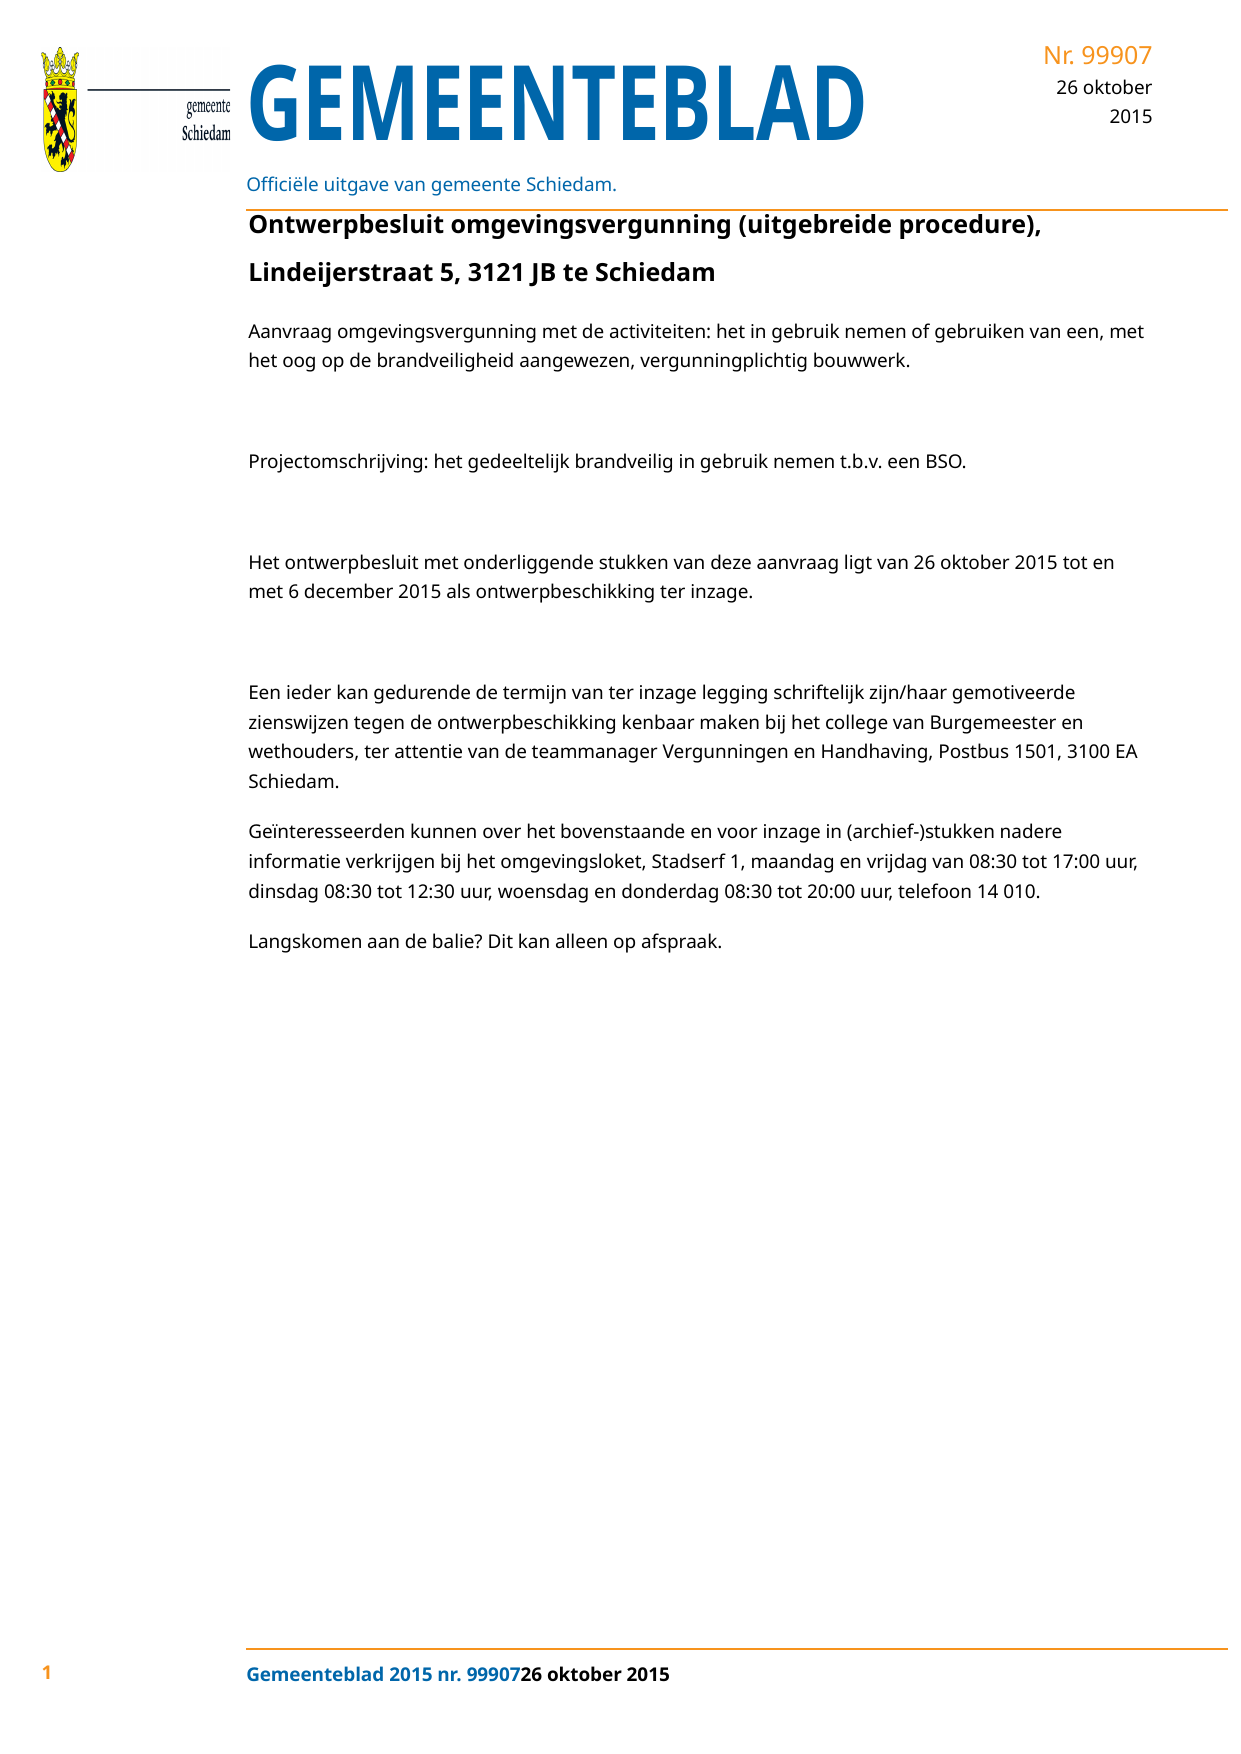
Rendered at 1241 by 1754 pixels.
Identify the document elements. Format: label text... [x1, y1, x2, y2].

text Langskomen aan de balie? Dit kan alleen op afspraak. [248, 928, 1152, 954]
picture [41, 47, 231, 172]
text Een ieder kan gedurende de termijn van ter inzage legging schriftelijk zijn/haar gemotiveerde zienswijzen tegen de ontwerpbeschikking kenbaar maken bij het college van Burgemeester en wethouders, ter attentie van de teammanager Vergunningen en Handhaving, Postbus 1501, 3100 EA Schiedam. [248, 679, 1152, 794]
text Aanvraag omgevingsvergunning met de activiteiten: het in gebruik nemen of gebruiken van een, met het oog op de brandveiligheid aangewezen, vergunningplichtig bouwwerk. [248, 318, 1152, 373]
text Het ontwerpbesluit met onderliggende stukken van deze aanvraag ligt van 26 oktober 2015 tot en met 6 december 2015 als ontwerpbeschikking ter inzage. [248, 549, 1152, 604]
text Projectomschrijving: het gedeeltelijk brandveilig in gebruik nemen t.b.v. een BSO. [248, 448, 1152, 474]
text Geïnteresseerden kunnen over het bovenstaande en voor inzage in (archief-)stukken nadere informatie verkrijgen bij het omgevingsloket, Stadserf 1, maandag en vrijdag van 08:30 tot 17:00 uur, dinsdag 08:30 tot 12:30 uur, woensdag en donderdag 08:30 tot 20:00 uur, telefoon 14 010. [248, 819, 1152, 904]
text Ontwerpbesluit omgevingsvergunning (uitgebreide procedure), Lindeijerstraat 5, 3121 JB te Schiedam [248, 211, 1152, 288]
